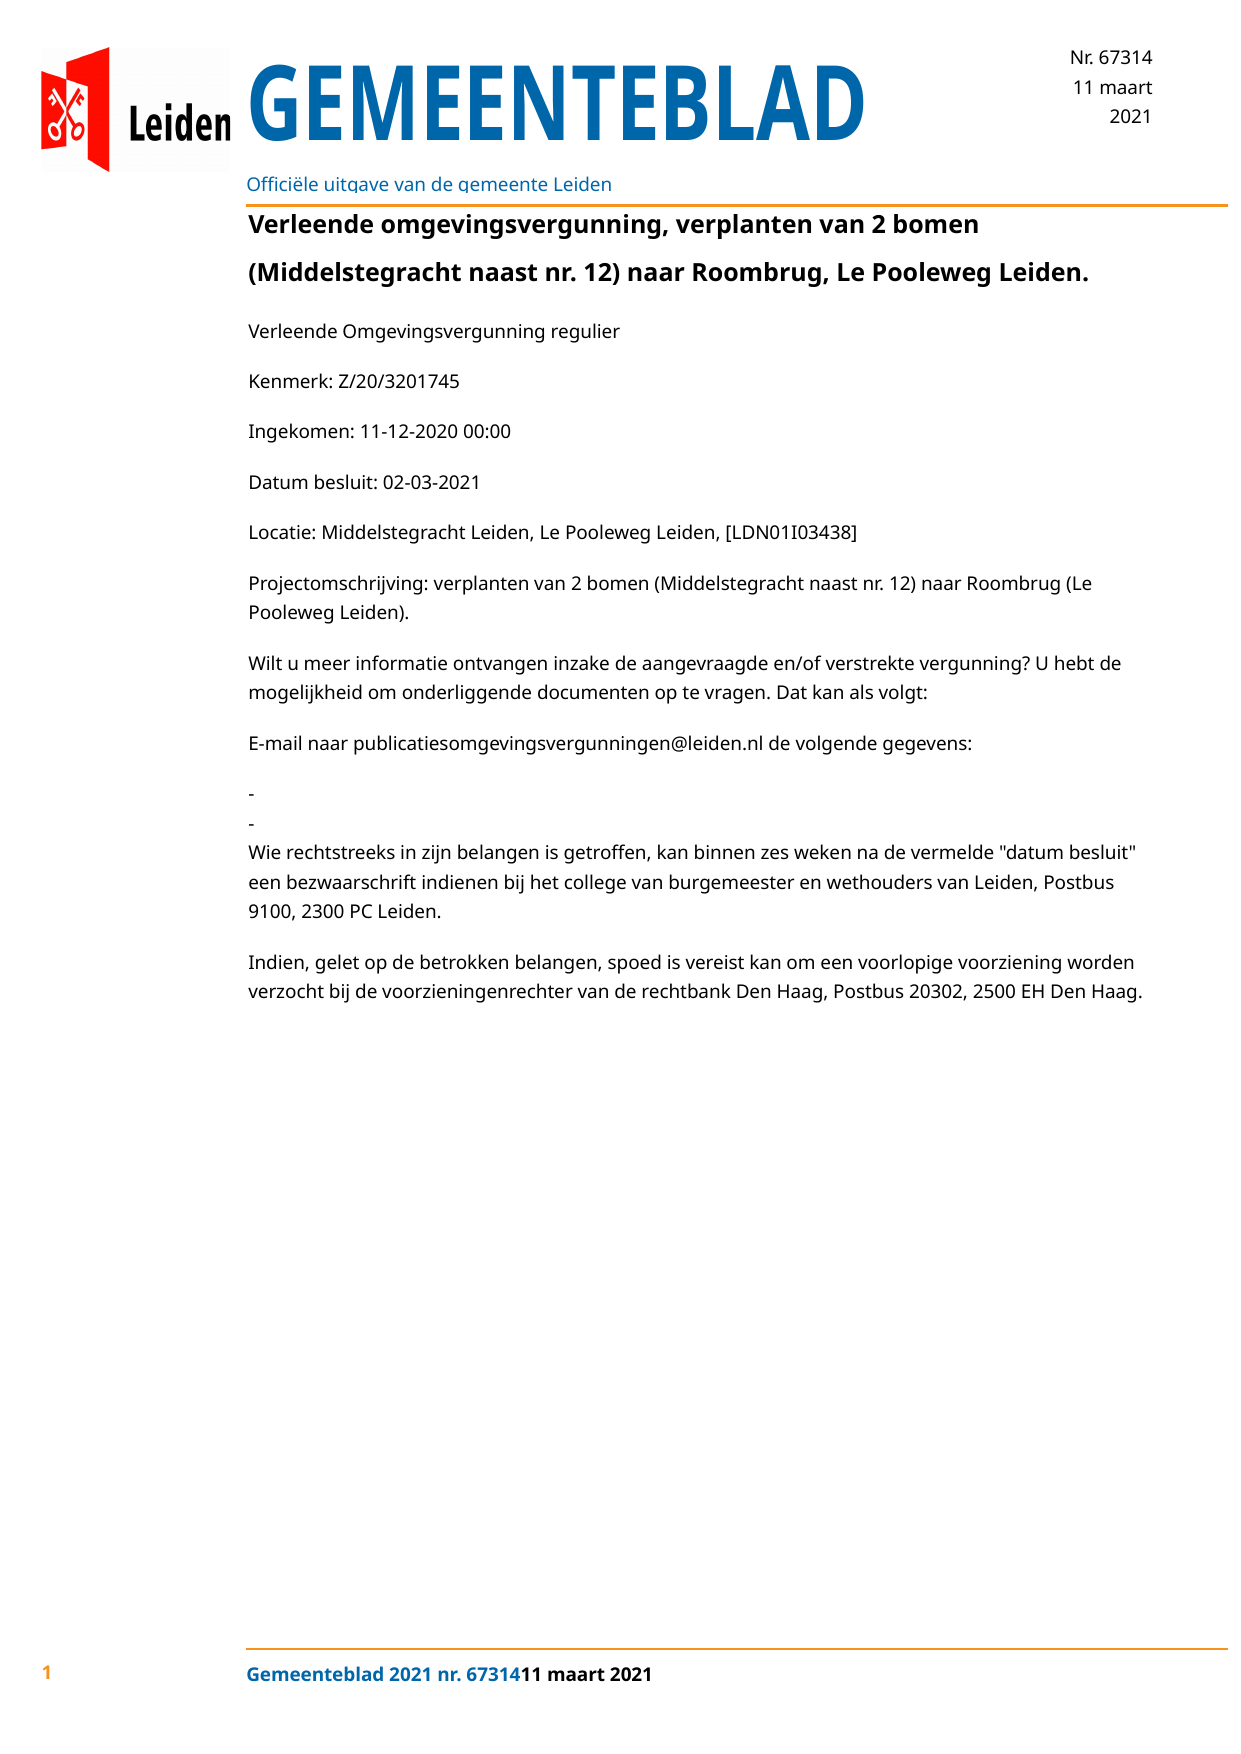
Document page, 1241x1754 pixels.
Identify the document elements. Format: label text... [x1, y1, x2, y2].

text Indien, gelet op de betrokken belangen, spoed is vereist kan om een voorlopige voorziening worden verzocht bij de voorzieningenrechter van de rechtbank Den Haag, Postbus 20302, 2500 EH Den Haag. [248, 949, 1152, 1004]
text Kenmerk: Z/20/3201745 [248, 368, 1152, 394]
text Verleende Omgevingsvergunning regulier [248, 318, 1152, 344]
text Ingekomen: 11-12-2020 00:00 [248, 419, 1152, 444]
text Projectomschrijving: verplanten van 2 bomen (Middelstegracht naast nr. 12) naar Roombrug (Le Pooleweg Leiden). [248, 570, 1152, 625]
text Wilt u meer informatie ontvangen inzake de aangevraagde en/of verstrekte vergunning? U hebt de mogelijkheid om onderliggende documenten op te vragen. Dat kan als volgt: [248, 650, 1152, 705]
text Locatie: Middelstegracht Leiden, Le Pooleweg Leiden, [LDN01I03438] [248, 519, 1152, 545]
text Verleende omgevingsvergunning, verplanten van 2 bomen (Middelstegracht naast nr. 12) naar Roombrug, Le Pooleweg Leiden. [248, 207, 1152, 288]
picture [41, 47, 231, 172]
text E-mail naar publicatiesomgevingsvergunningen@leiden.nl de volgende gegevens: [248, 730, 1152, 756]
text Wie rechtstreeks in zijn belangen is getroffen, kan binnen zes weken na de vermelde "datum besluit" een bezwaarschrift indienen bij het college van burgemeester en wethouders van Leiden, Postbus 9100, 2300 PC Leiden. [248, 839, 1152, 924]
text Datum besluit: 02-03-2021 [248, 469, 1152, 495]
